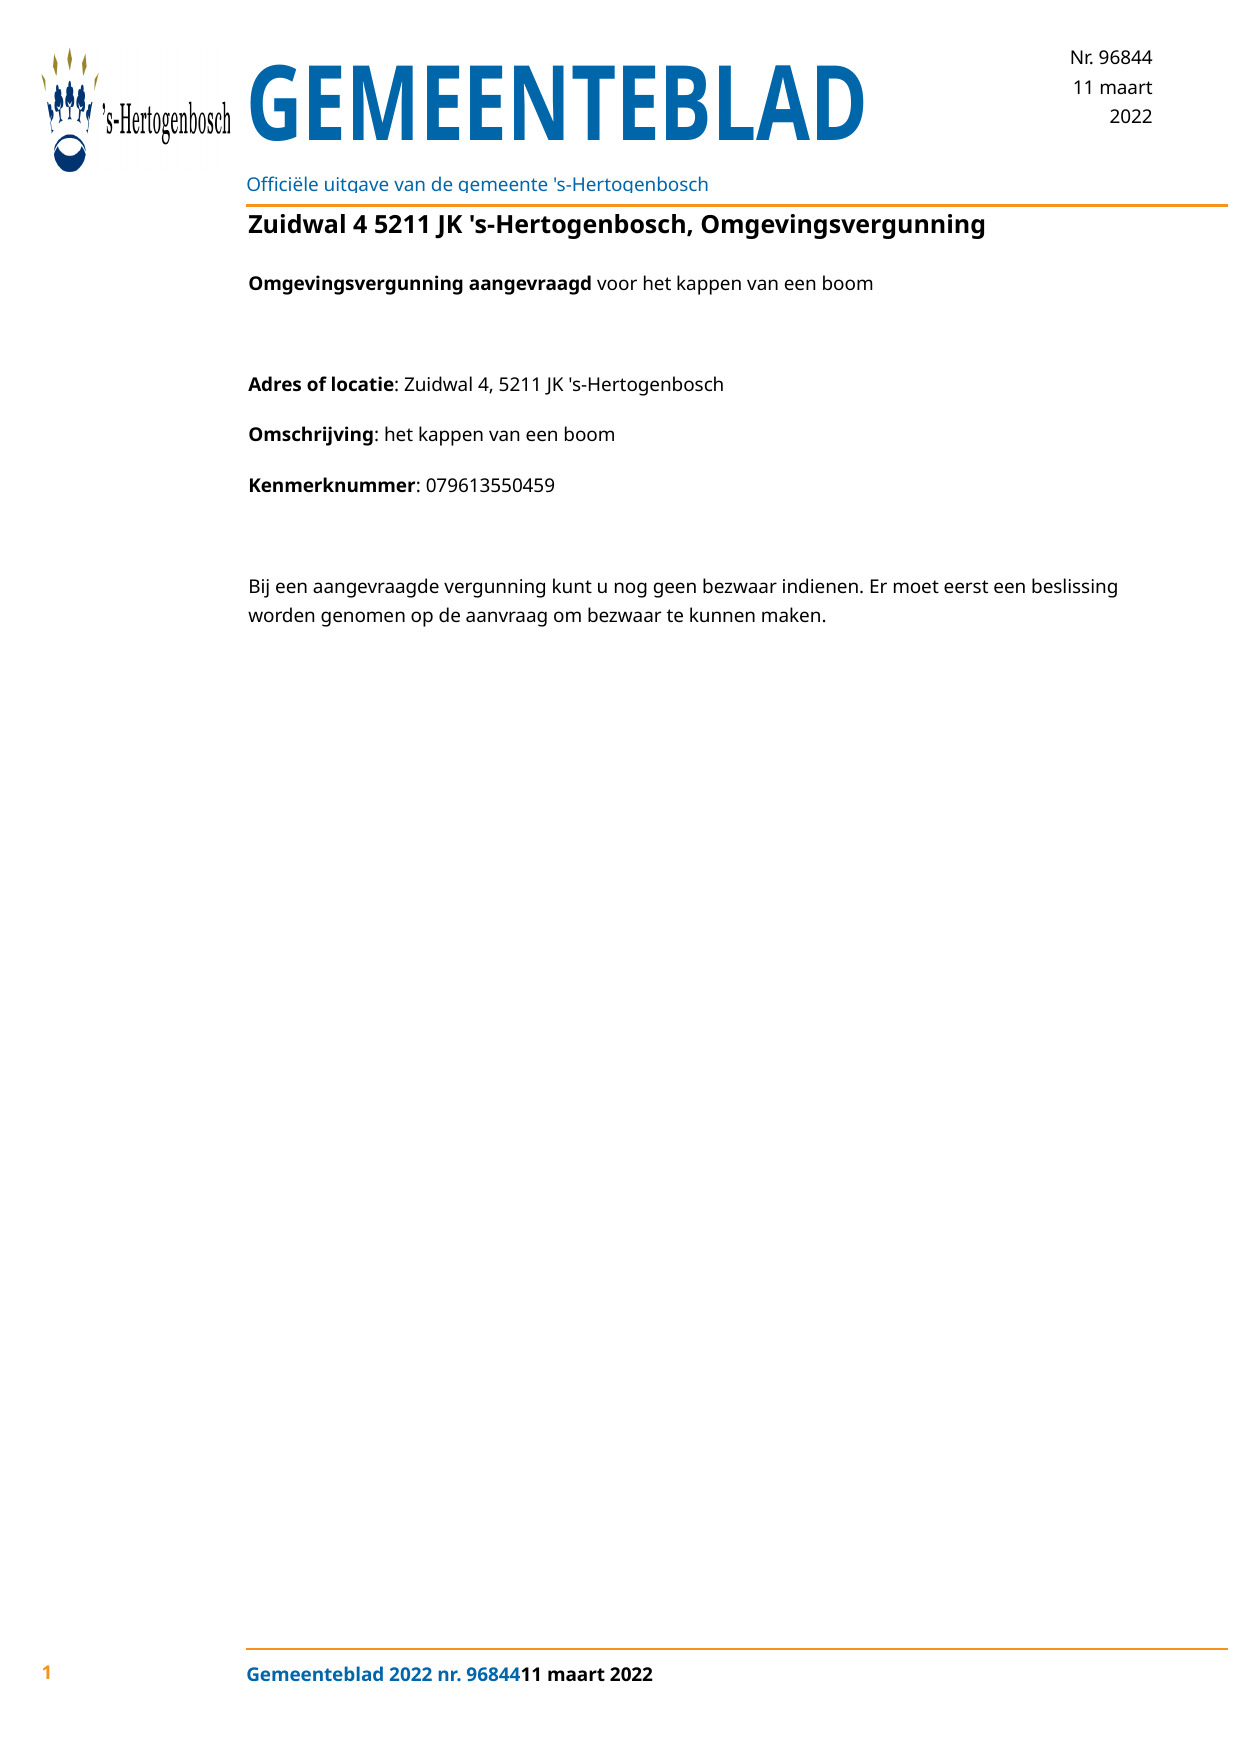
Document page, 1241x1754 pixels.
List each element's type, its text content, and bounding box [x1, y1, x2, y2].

text Adres of locatie: Zuidwal 4, 5211 JK 's-Hertogenbosch [248, 371, 1152, 397]
text Omschrijving: het kappen van een boom [248, 422, 1152, 447]
text Zuidwal 4 5211 JK 's-Hertogenbosch, Omgevingsvergunning [248, 207, 1152, 241]
text Omgevingsvergunning aangevraagd voor het kappen van een boom [248, 270, 1152, 296]
picture [41, 47, 231, 172]
text Bij een aangevraagde vergunning kunt u nog geen bezwaar indienen. Er moet eerst een beslissing worden genomen op de aanvraag om bezwaar te kunnen maken. [248, 573, 1152, 628]
text Kenmerknummer: 079613550459 [248, 472, 1152, 498]
